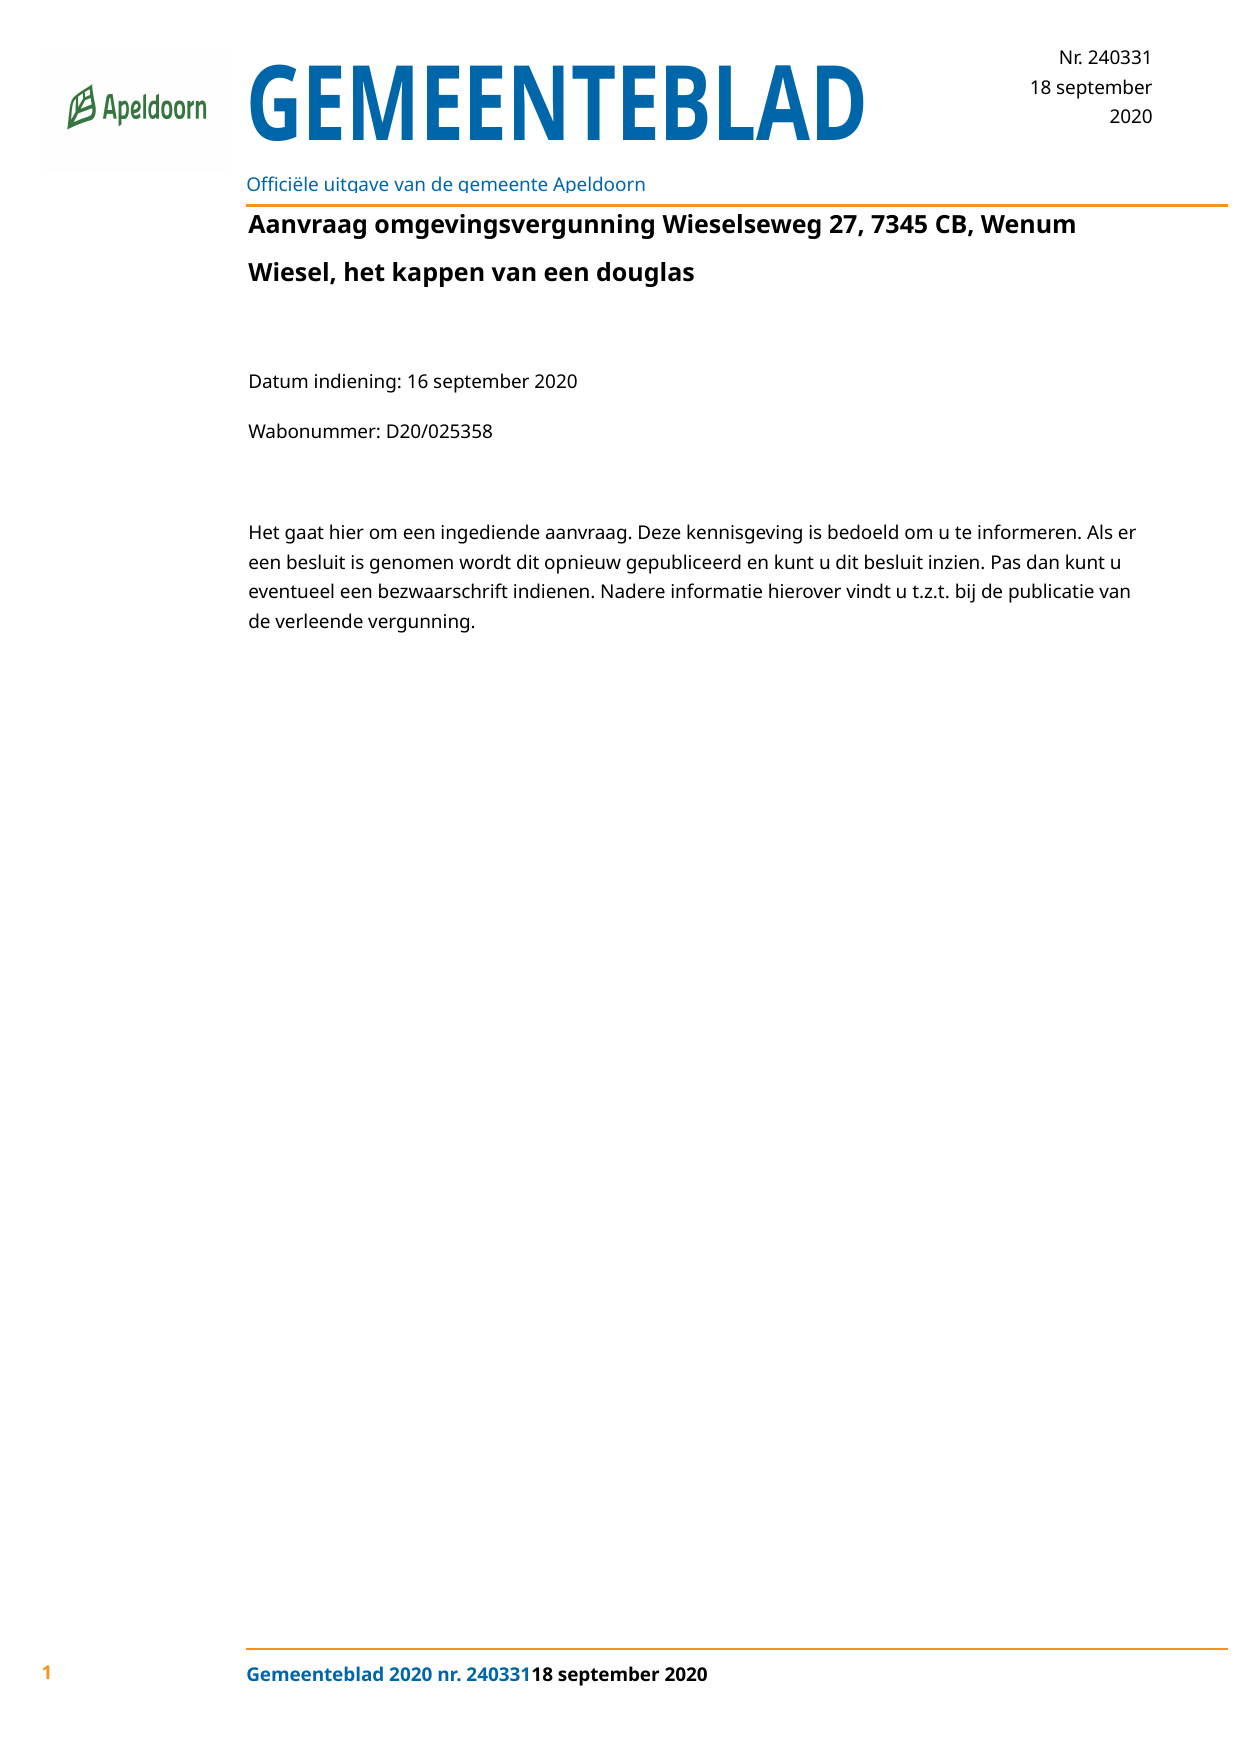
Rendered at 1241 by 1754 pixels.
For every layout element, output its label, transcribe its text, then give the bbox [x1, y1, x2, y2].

text Datum indiening: 16 september 2020 [248, 368, 1152, 394]
text Aanvraag omgevingsvergunning Wieselseweg 27, 7345 CB, Wenum Wiesel, het kappen van een douglas [248, 207, 1152, 288]
text Wabonummer: D20/025358 [248, 419, 1152, 444]
picture [41, 47, 231, 172]
text Het gaat hier om een ingediende aanvraag. Deze kennisgeving is bedoeld om u te informeren. Als er een besluit is genomen wordt dit opnieuw gepubliceerd en kunt u dit besluit inzien. Pas dan kunt u eventueel een bezwaarschrift indienen. Nadere informatie hierover vindt u t.z.t. bij de publicatie van de verleende vergunning. [248, 519, 1152, 634]
